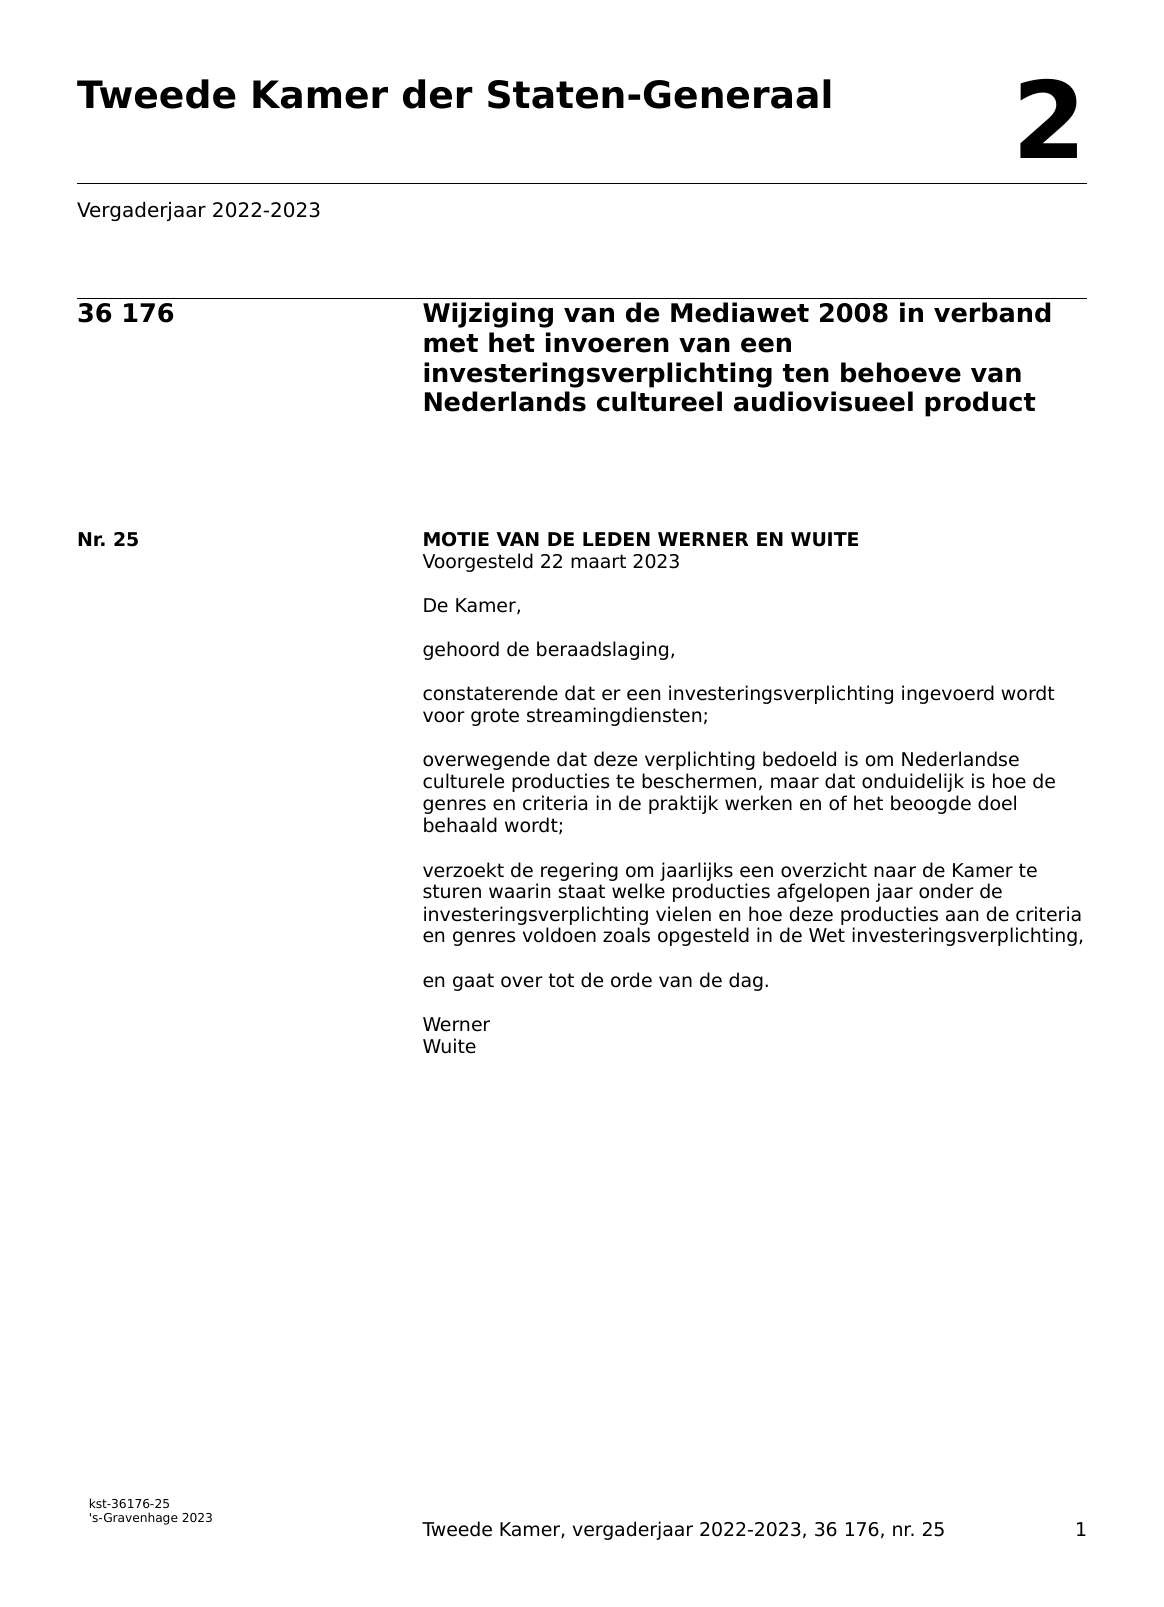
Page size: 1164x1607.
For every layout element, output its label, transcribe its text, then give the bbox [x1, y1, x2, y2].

text kst-36176-25 [88, 1497, 323, 1511]
text Voorgesteld 22 maart 2023 [422, 551, 1087, 573]
text Wuite [422, 1036, 1087, 1058]
text en gaat over tot de orde van de dag. [422, 969, 1087, 992]
subtitle Nr. 25 MOTIE VAN DE LEDEN WERNER EN WUITE [77, 529, 1087, 551]
table_cell Vergaderjaar 2022-2023 [77, 184, 1087, 298]
text gehoord de beraadslaging, [422, 639, 1087, 661]
text overwegende dat deze verplichting bedoeld is om Nederlandse culturele producties te beschermen, maar dat onduidelijk is hoe de genres en criteria in de praktijk werken en of het beoogde doel behaald wordt; [422, 749, 1087, 837]
text verzoekt de regering om jaarlijks een overzicht naar de Kamer te sturen waarin staat welke producties afgelopen jaar onder de investeringsverplichting vielen en hoe deze producties aan de criteria en genres voldoen zoals opgesteld in de Wet investeringsverplichting, [422, 859, 1087, 947]
text De Kamer, [422, 595, 1087, 617]
table_header Tweede Kamer der Staten-Generaal [77, 59, 886, 183]
subtitle 36 176 Wijziging van de Mediawet 2008 in verband met het invoeren van een investeringsverplichting ten behoeve van Nederlands cultureel audiovisueel product [77, 299, 1087, 418]
text constaterende dat er een investeringsverplichting ingevoerd wordt voor grote streamingdiensten; [422, 683, 1087, 727]
text 's-Gravenhage 2023 [88, 1511, 323, 1525]
text Werner [422, 1014, 1087, 1036]
table_header 2 [886, 59, 1087, 183]
